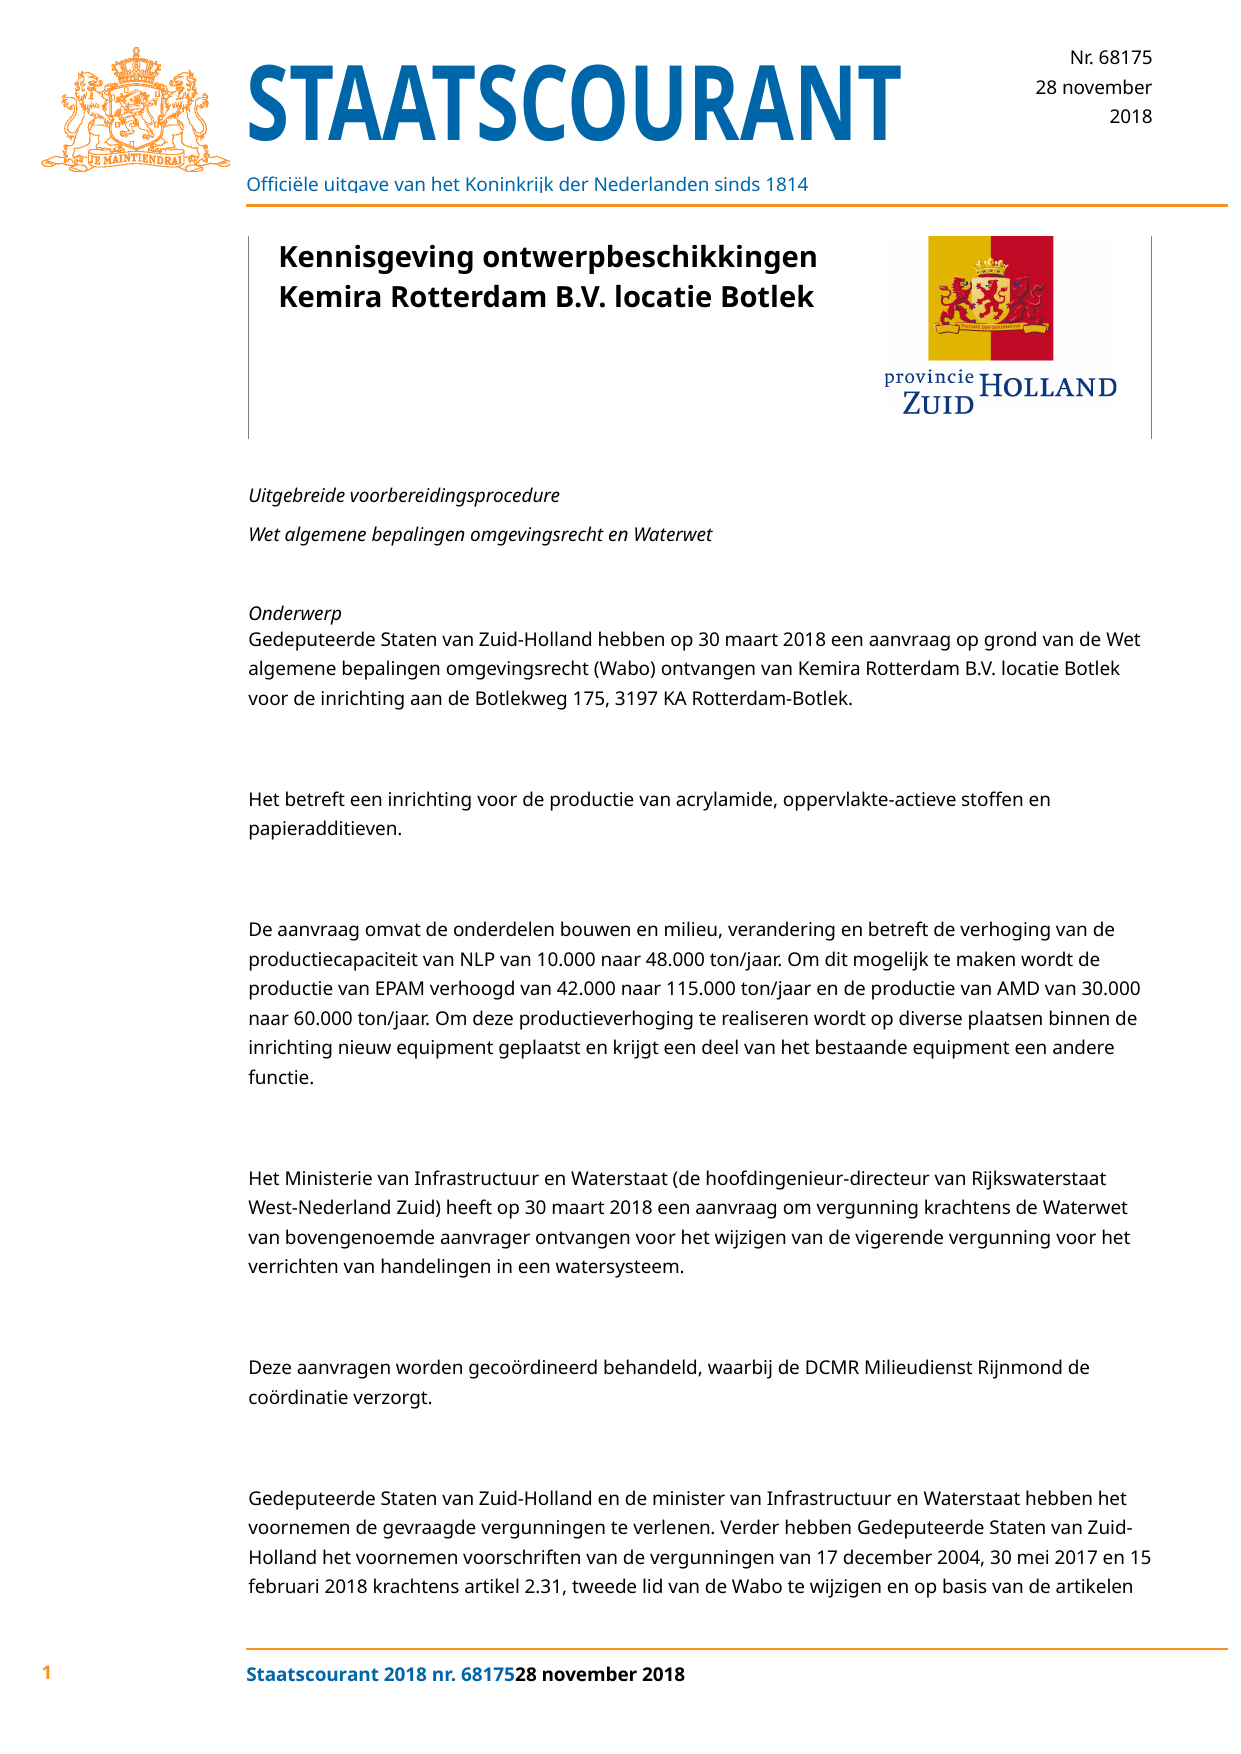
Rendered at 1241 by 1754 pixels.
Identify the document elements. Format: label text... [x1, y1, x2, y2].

text Het Ministerie van Infrastructuur en Waterstaat (de hoofdingenieur-directeur van Rijkswaterstaat West-Nederland Zuid) heeft op 30 maart 2018 een aanvraag om vergunning krachtens de Waterwet van bovengenoemde aanvrager ontvangen voor het wijzigen van de vigerende vergunning voor het verrichten van handelingen in een watersysteem. [248, 1165, 1152, 1279]
text Wet algemene bepalingen omgevingsrecht en Waterwet [248, 521, 1152, 547]
text Deze aanvragen worden gecoördineerd behandeld, waarbij de DCMR Milieudienst Rijnmond de coördinatie verzorgt. [248, 1354, 1152, 1410]
table_header [850, 414, 1151, 439]
picture [885, 236, 1117, 414]
table_header [1117, 236, 1151, 413]
text De aanvraag omvat de onderdelen bouwen en milieu, verandering en betreft de verhoging van de productiecapaciteit van NLP van 10.000 naar 48.000 ton/jaar. Om dit mogelijk te maken wordt de productie van EPAM verhoogd van 42.000 naar 115.000 ton/jaar en de productie van AMD van 30.000 naar 60.000 ton/jaar. Om deze productieverhoging te realiseren wordt op diverse plaatsen binnen de inrichting nieuw equipment geplaatst en krijgt een deel van het bestaande equipment een andere functie. [248, 916, 1152, 1090]
text Onderwerp [248, 600, 1152, 626]
table_header Kennisgeving ontwerpbeschikkingen Kemira Rotterdam B.V. locatie Botlek [249, 236, 850, 439]
picture [41, 47, 231, 172]
text Het betreft een inrichting voor de productie van acrylamide, oppervlakte-actieve stoffen en papieradditieven. [248, 786, 1152, 841]
text Gedeputeerde Staten van Zuid-Holland hebben op 30 maart 2018 een aanvraag op grond van de Wet algemene bepalingen omgevingsrecht (Wabo) ontvangen van Kemira Rotterdam B.V. locatie Botlek voor de inrichting aan de Botlekweg 175, 3197 KA Rotterdam-Botlek. [248, 626, 1152, 711]
text Uitgebreide voorbereidingsprocedure [248, 482, 1152, 508]
table_header [850, 236, 885, 413]
text Gedeputeerde Staten van Zuid-Holland en de minister van Infrastructuur en Waterstaat hebben het voornemen de gevraagde vergunningen te verlenen. Verder hebben Gedeputeerde Staten van Zuid-Holland het voornemen voorschriften van de vergunningen van 17 december 2004, 30 mei 2017 en 15 februari 2018 krachtens artikel 2.31, tweede lid van de Wabo te wijzigen en op basis van de artikelen [248, 1485, 1152, 1599]
